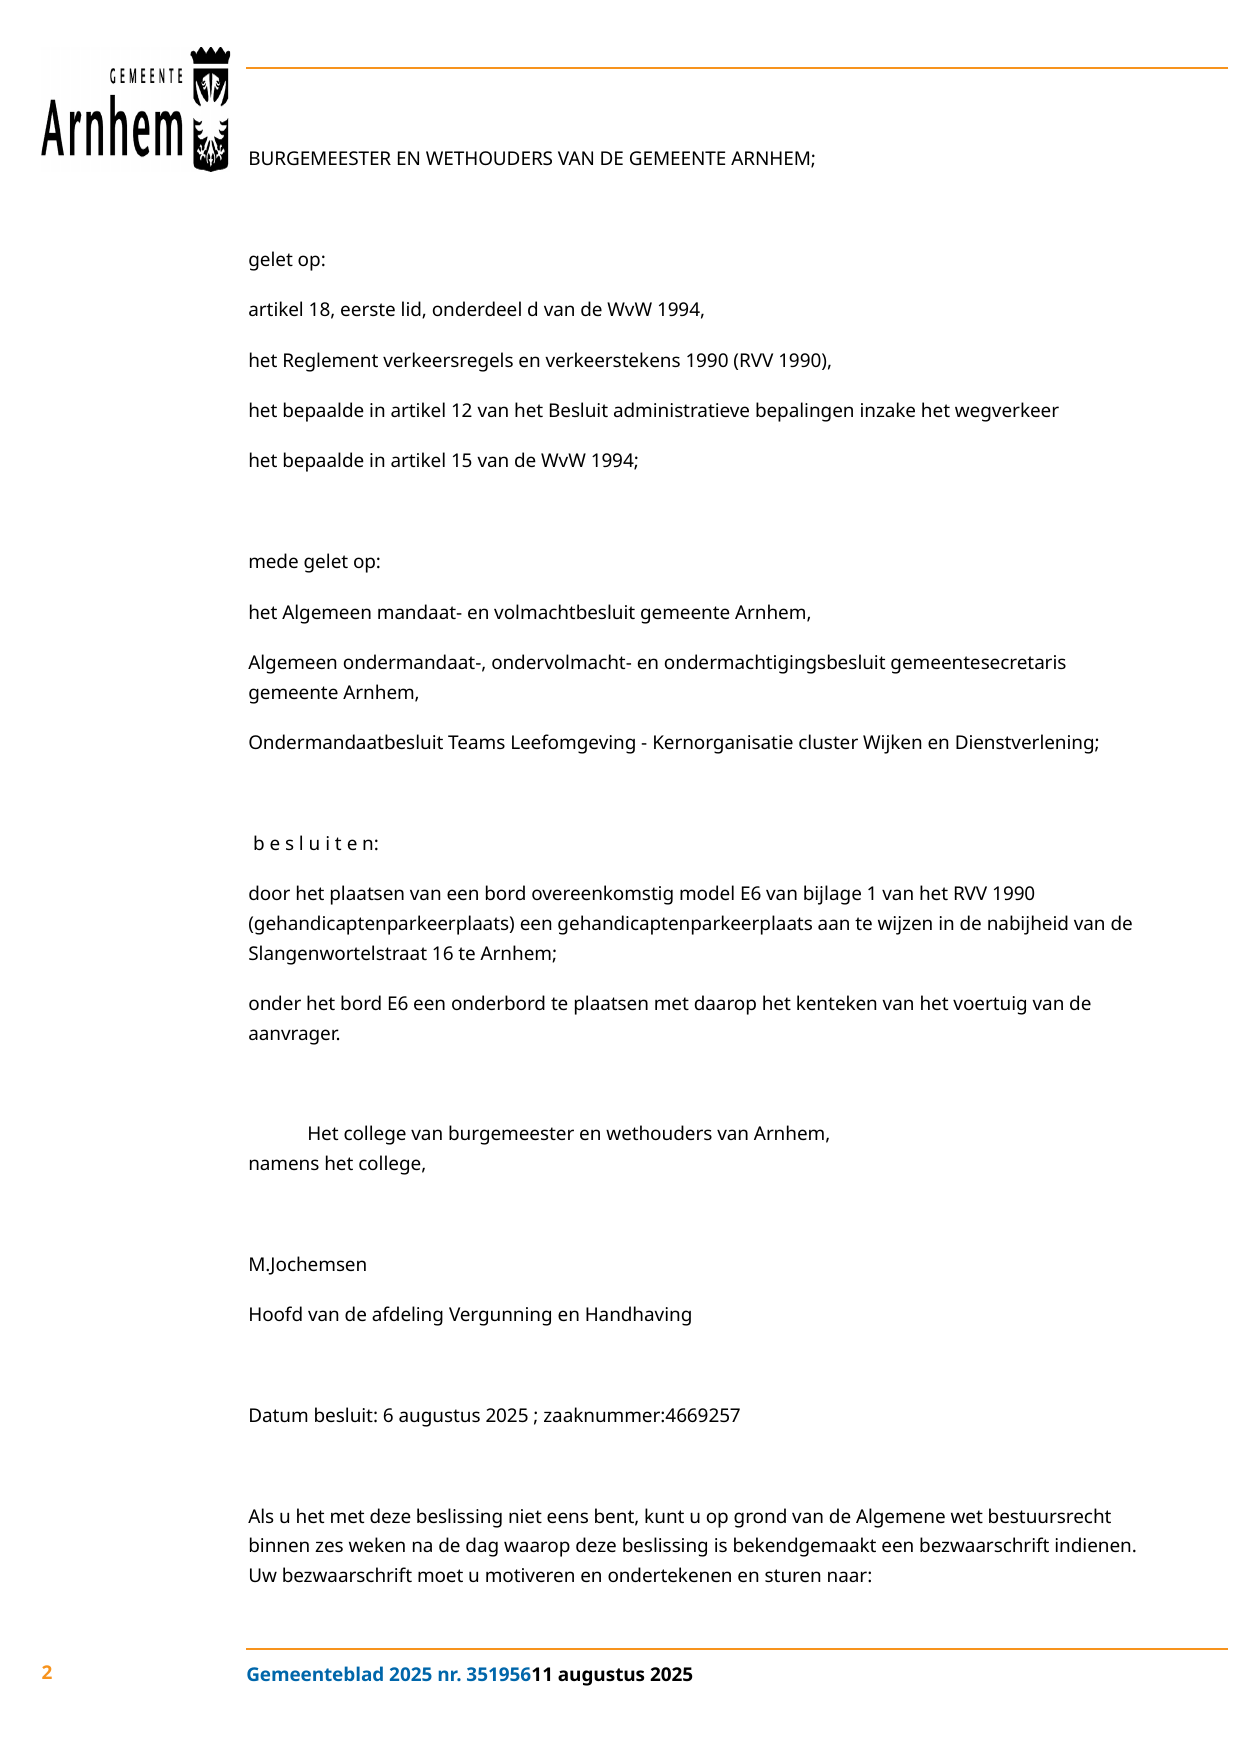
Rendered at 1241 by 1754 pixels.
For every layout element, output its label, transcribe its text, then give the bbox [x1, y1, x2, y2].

text Hoofd van de afdeling Vergunning en Handhaving [248, 1301, 1152, 1327]
text het Reglement verkeersregels en verkeerstekens 1990 (RVV 1990), [248, 347, 1152, 373]
text Datum besluit: 6 augustus 2025 ; zaaknummer:4669257 [248, 1402, 1152, 1428]
text BURGEMEESTER EN WETHOUDERS VAN DE GEMEENTE ARNHEM; [248, 145, 1152, 171]
text het bepaalde in artikel 15 van de WvW 1994; [248, 448, 1152, 473]
text door het plaatsen van een bord overeenkomstig model E6 van bijlage 1 van het RVV 1990 (gehandicaptenparkeerplaats) een gehandicaptenparkeerplaats aan te wijzen in de nabijheid van de Slangenwortelstraat 16 te Arnhem; [248, 881, 1152, 966]
text b e s l u i t e n: [248, 830, 1152, 856]
text gelet op: [248, 246, 1152, 272]
text Als u het met deze beslissing niet eens bent, kunt u op grond van de Algemene wet bestuursrecht binnen zes weken na de dag waarop deze beslissing is bekendgemaakt een bezwaarschrift indienen. Uw bezwaarschrift moet u motiveren en ondertekenen en sturen naar: [248, 1503, 1152, 1588]
text Ondermandaatbesluit Teams Leefomgeving - Kernorganisatie cluster Wijken en Dienstverlening; [248, 729, 1152, 755]
text M.Jochemsen [248, 1251, 1152, 1277]
text het bepaalde in artikel 12 van het Besluit administratieve bepalingen inzake het wegverkeer [248, 397, 1152, 423]
text onder het bord E6 een onderbord te plaatsen met daarop het kenteken van het voertuig van de aanvrager. [248, 990, 1152, 1046]
text mede gelet op: [248, 548, 1152, 574]
text artikel 18, eerste lid, onderdeel d van de WvW 1994, [248, 296, 1152, 322]
text Algemeen ondermandaat-, ondervolmacht- en ondermachtigingsbesluit gemeentesecretaris gemeente Arnhem, [248, 649, 1152, 705]
picture [41, 47, 231, 172]
text namens het college, [248, 1150, 1152, 1176]
text het Algemeen mandaat- en volmachtbesluit gemeente Arnhem, [248, 599, 1152, 625]
list Het college van burgemeester en wethouders van Arnhem, [248, 1121, 1152, 1146]
